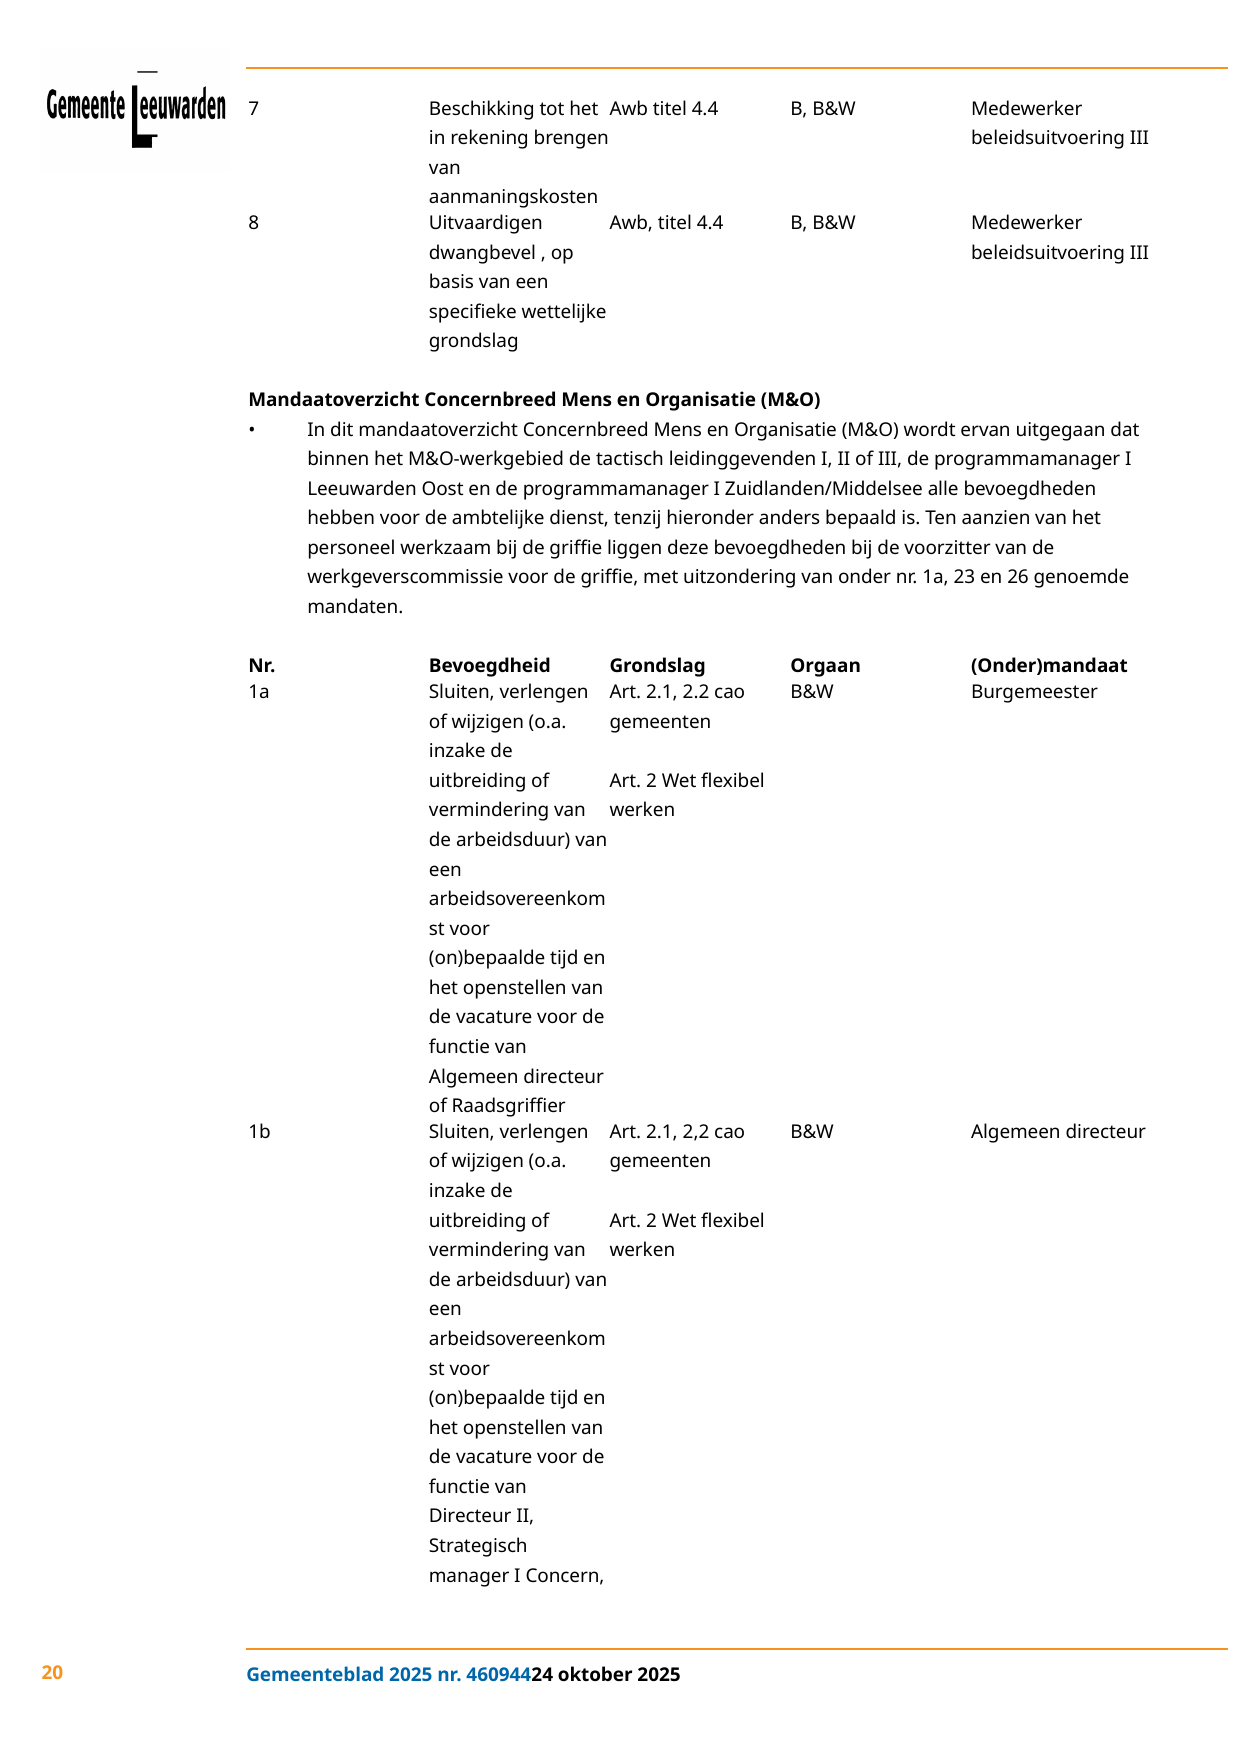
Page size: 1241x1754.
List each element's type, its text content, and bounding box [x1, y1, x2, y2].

picture [41, 47, 231, 172]
table_header Nr. [248, 653, 429, 678]
table_cell Algemeen directeur [971, 1118, 1152, 1588]
table_cell 1a [248, 678, 429, 1118]
list In dit mandaatoverzicht Concernbreed Mens en Organisatie (M&O) wordt ervan uitgegaan dat binnen het M&O-werkgebied de tactisch leidinggevenden I, II of III, de programmamanager I Leeuwarden Oost en de programmamanager I Zuidlanden/Middelsee alle bevoegdheden hebben voor de ambtelijke dienst, tenzij hieronder anders bepaald is. Ten aanzien van het personeel werkzaam bij de griffie liggen deze bevoegdheden bij de voorzitter van de werkgeverscommissie voor de griffie, met uitzondering van onder nr. 1a, 23 en 26 genoemde mandaten. [248, 416, 1152, 619]
table_cell B&W [790, 678, 971, 1118]
table_cell B&W [790, 1118, 971, 1588]
table_cell B, B&W [790, 209, 971, 353]
table_cell Medewerker beleidsuitvoering III [971, 95, 1152, 209]
table_cell Sluiten, verlengen of wijzigen (o.a. inzake de uitbreiding of vermindering van de arbeidsduur) van een arbeidsovereenkomst voor (on)bepaalde tijd en het openstellen van de vacature voor de functie van Directeur II, Strategisch manager I Concern, [429, 1118, 609, 1588]
table_cell 8 [248, 209, 429, 353]
table_header (Onder)mandaat [971, 653, 1152, 678]
table_cell Awb, titel 4.4 [609, 209, 790, 353]
table_cell Art. 2.1, 2,2 cao gemeenten Art. 2 Wet flexibel werken [609, 1118, 790, 1588]
table_cell Awb titel 4.4 [609, 95, 790, 209]
table_cell Medewerker beleidsuitvoering III [971, 209, 1152, 353]
table_cell Sluiten, verlengen of wijzigen (o.a. inzake de uitbreiding of vermindering van de arbeidsduur) van een arbeidsovereenkomst voor (on)bepaalde tijd en het openstellen van de vacature voor de functie van Algemeen directeur of Raadsgriffier [429, 678, 609, 1118]
table_cell B, B&W [790, 95, 971, 209]
table_cell 7 [248, 95, 429, 209]
table_header Bevoegdheid [429, 653, 609, 678]
table_cell Uitvaardigen dwangbevel , op basis van een specifieke wettelijke grondslag [429, 209, 609, 353]
table_cell 1b [248, 1118, 429, 1588]
table_cell Art. 2.1, 2.2 cao gemeenten Art. 2 Wet flexibel werken [609, 678, 790, 1118]
table_header Orgaan [790, 653, 971, 678]
table_cell Beschikking tot het in rekening brengen van aanmaningskosten [429, 95, 609, 209]
table_header Grondslag [609, 653, 790, 678]
text Mandaatoverzicht Concernbreed Mens en Organisatie (M&O) [248, 386, 1152, 412]
table_cell Burgemeester [971, 678, 1152, 1118]
